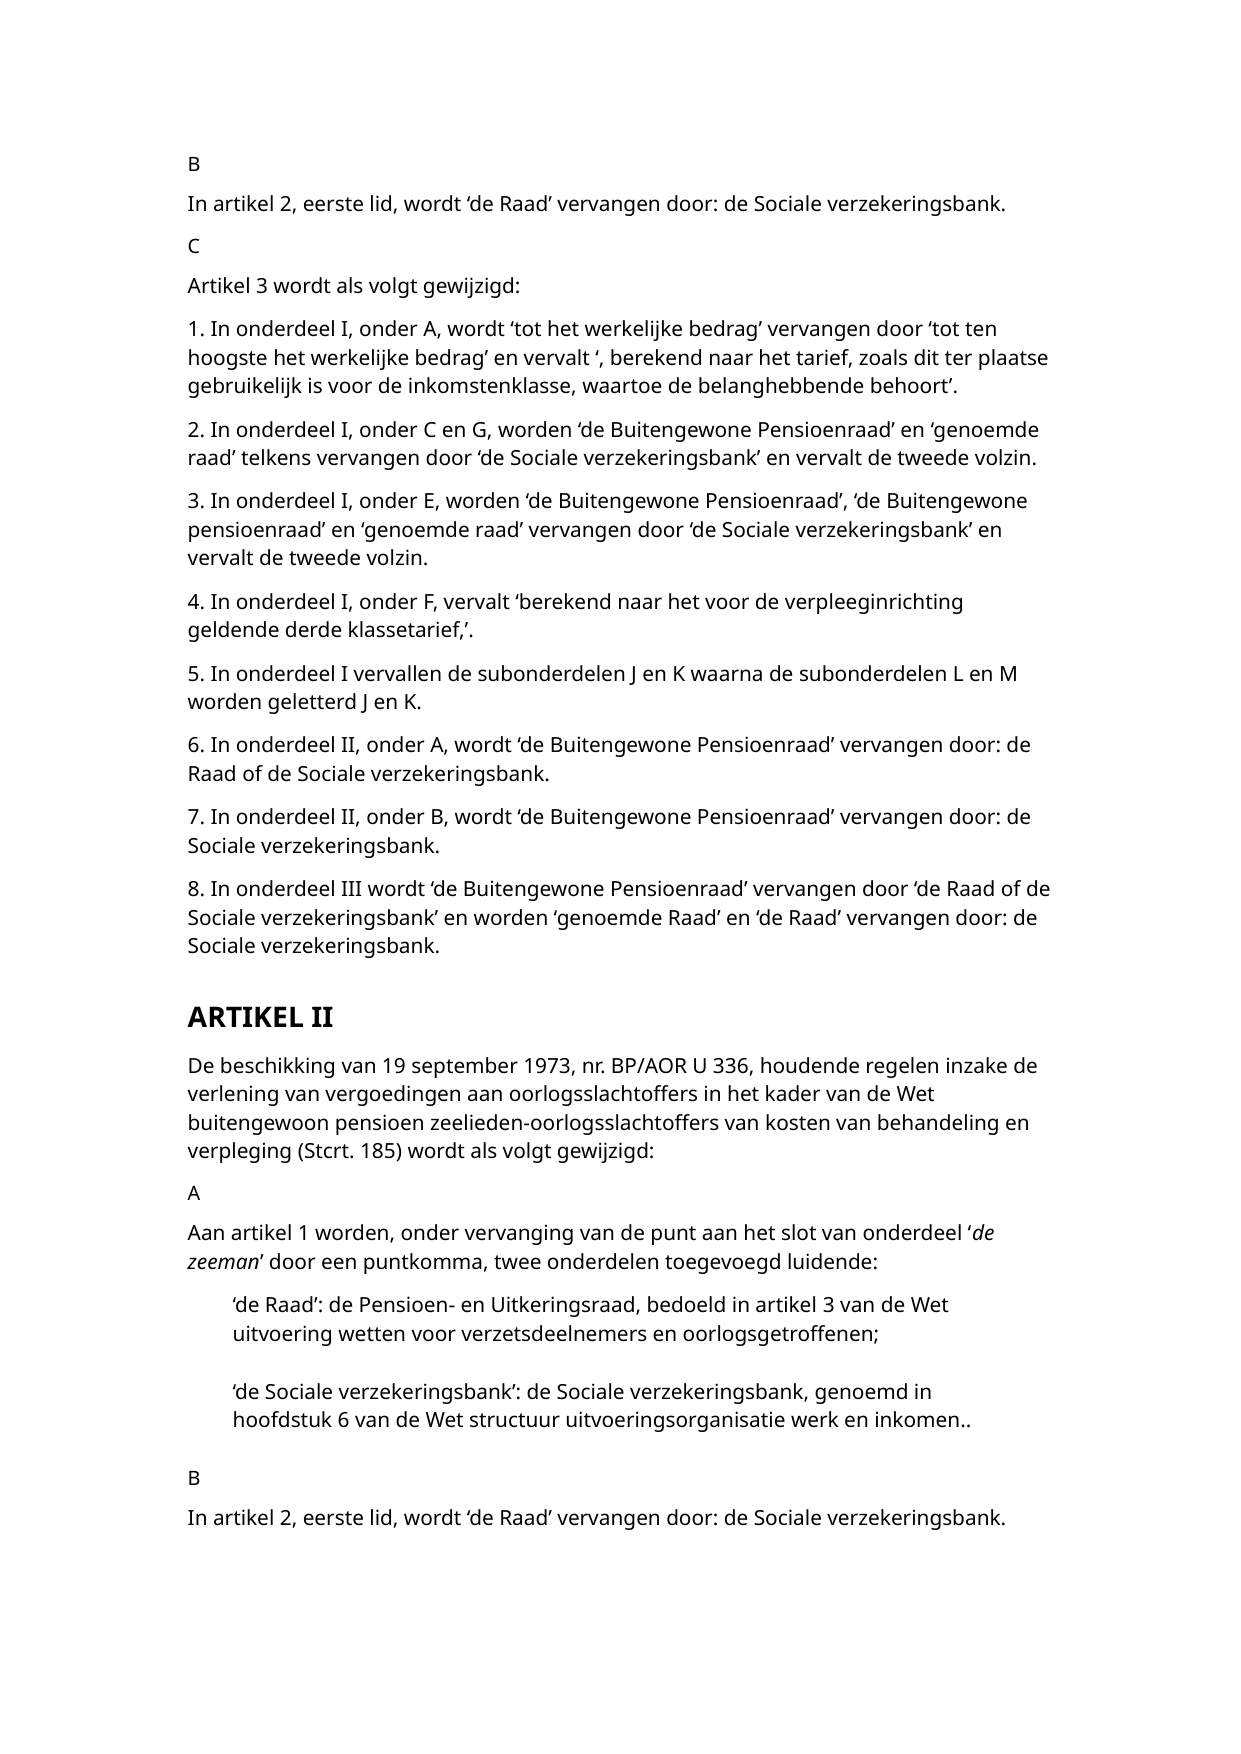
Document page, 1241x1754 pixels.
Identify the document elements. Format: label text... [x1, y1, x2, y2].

text ‘de Raad’: de Pensioen- en Uitkeringsraad, bedoeld in artikel 3 van de Wet uitvoering wetten voor verzetsdeelnemers en oorlogsgetroffenen; [232, 1290, 1053, 1347]
text 4. In onderdeel I, onder F, vervalt ‘berekend naar het voor de verpleeginrichting geldende derde klassetarief,’. [187, 587, 1053, 644]
text 1. In onderdeel I, onder A, wordt ‘tot het werkelijke bedrag’ vervangen door ‘tot ten hoogste het werkelijke bedrag’ en vervalt ‘, berekend naar het tarief, zoals dit ter plaatse gebruikelijk is voor de inkomstenklasse, waartoe de belanghebbende behoort’. [187, 314, 1053, 400]
text 7. In onderdeel II, onder B, wordt ‘de Buitengewone Pensioenraad’ vervangen door: de Sociale verzekeringsbank. [187, 802, 1053, 859]
text B [187, 1464, 1053, 1491]
text 2. In onderdeel I, onder C en G, worden ‘de Buitengewone Pensioenraad’ en ‘genoemde raad’ telkens vervangen door ‘de Sociale verzekeringsbank’ en vervalt de tweede volzin. [187, 415, 1053, 472]
text Artikel 3 wordt als volgt gewijzigd: [187, 271, 1053, 299]
text ‘de Sociale verzekeringsbank’: de Sociale verzekeringsbank, genoemd in hoofdstuk 6 van de Wet structuur uitvoeringsorganisatie werk en inkomen.. [232, 1377, 1053, 1434]
text C [187, 232, 1053, 259]
text De beschikking van 19 september 1973, nr. BP/AOR U 336, houdende regelen inzake de verlening van vergoedingen aan oorlogsslachtoffers in het kader van de Wet buitengewoon pensioen zeelieden-oorlogsslachtoffers van kosten van behandeling en verpleging (Stcrt. 185) wordt als volgt gewijzigd: [187, 1051, 1053, 1164]
text In artikel 2, eerste lid, wordt ‘de Raad’ vervangen door: de Sociale verzekeringsbank. [187, 1503, 1053, 1531]
text A [187, 1179, 1053, 1207]
text Aan artikel 1 worden, onder vervanging van de punt aan het slot van onderdeel ‘de zeeman’ door een puntkomma, twee onderdelen toegevoegd luidende: [187, 1218, 1053, 1275]
text 5. In onderdeel I vervallen de subonderdelen J en K waarna de subonderdelen L en M worden geletterd J en K. [187, 659, 1053, 716]
text 8. In onderdeel III wordt ‘de Buitengewone Pensioenraad’ vervangen door ‘de Raad of de Sociale verzekeringsbank’ en worden ‘genoemde Raad’ en ‘de Raad’ vervangen door: de Sociale verzekeringsbank. [187, 874, 1053, 960]
text 3. In onderdeel I, onder E, worden ‘de Buitengewone Pensioenraad’, ‘de Buitengewone pensioenraad’ en ‘genoemde raad’ vervangen door ‘de Sociale verzekeringsbank’ en vervalt de tweede volzin. [187, 487, 1053, 572]
text B [187, 150, 1053, 177]
text In artikel 2, eerste lid, wordt ‘de Raad’ vervangen door: de Sociale verzekeringsbank. [187, 189, 1053, 217]
subtitle ARTIKEL II [187, 997, 1053, 1036]
text 6. In onderdeel II, onder A, wordt ‘de Buitengewone Pensioenraad’ vervangen door: de Raad of de Sociale verzekeringsbank. [187, 731, 1053, 787]
